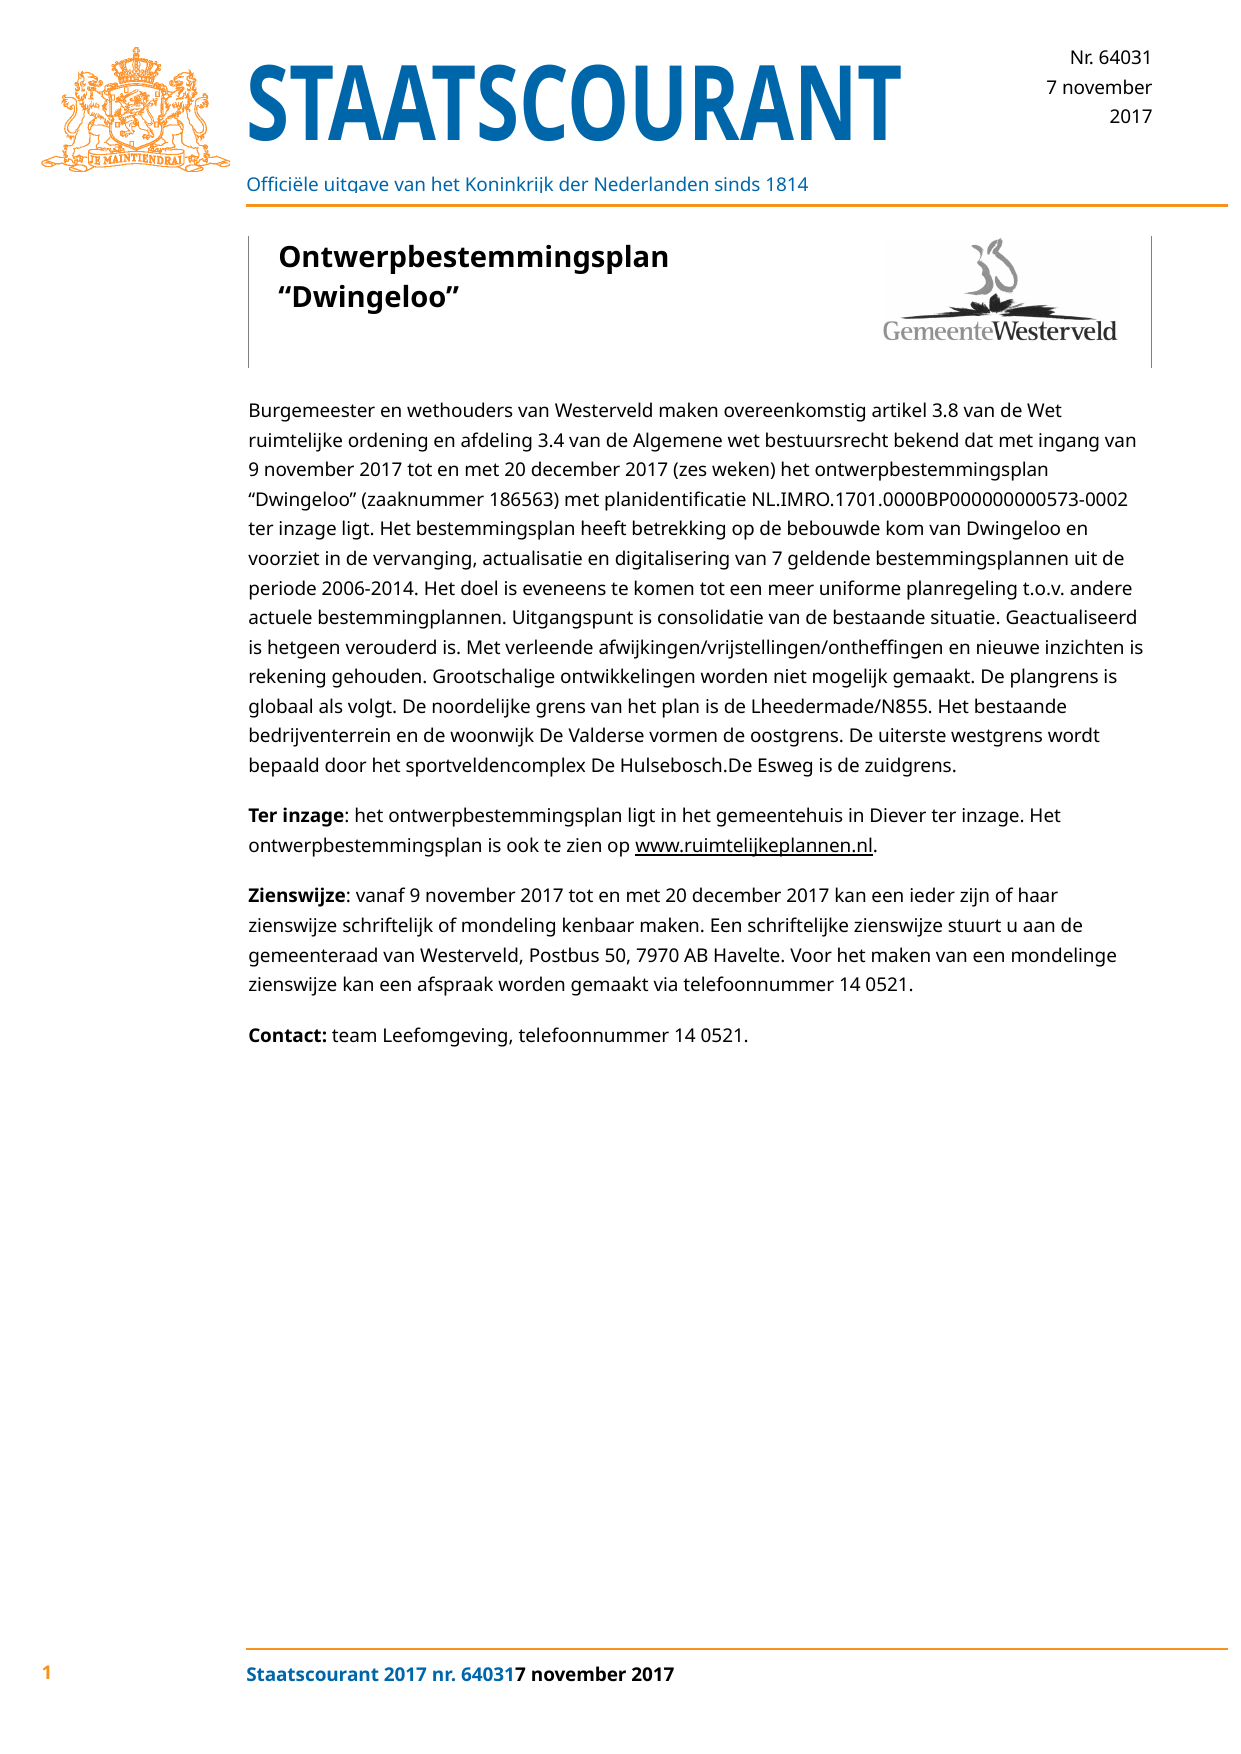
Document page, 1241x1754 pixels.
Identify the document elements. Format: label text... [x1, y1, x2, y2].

table_header [850, 236, 1151, 368]
table_header Ontwerpbestemmingsplan “Dwingeloo” [249, 236, 850, 368]
text Burgemeester en wethouders van Westerveld maken overeenkomstig artikel 3.8 van de Wet ruimtelijke ordening en afdeling 3.4 van de Algemene wet bestuursrecht bekend dat met ingang van 9 november 2017 tot en met 20 december 2017 (zes weken) het ontwerpbestemmingsplan “Dwingeloo” (zaaknummer 186563) met planidentificatie NL.IMRO.1701.0000BP000000000573-0002 ter inzage ligt. Het bestemmingsplan heeft betrekking op de bebouwde kom van Dwingeloo en voorziet in de vervanging, actualisatie en digitalisering van 7 geldende bestemmingsplannen uit de periode 2006-2014. Het doel is eveneens te komen tot een meer uniforme planregeling t.o.v. andere actuele bestemmingplannen. Uitgangspunt is consolidatie van de bestaande situatie. Geactualiseerd is hetgeen verouderd is. Met verleende afwijkingen/vrijstellingen/ontheffingen en nieuwe inzichten is rekening gehouden. Grootschalige ontwikkelingen worden niet mogelijk gemaakt. De plangrens is globaal als volgt. De noordelijke grens van het plan is de Lheedermade/N855. Het bestaande bedrijventerrein en de woonwijk De Valderse vormen de oostgrens. De uiterste westgrens wordt bepaald door het sportveldencomplex De Hulsebosch.De Esweg is de zuidgrens. [248, 397, 1152, 778]
text Contact: team Leefomgeving, telefoonnummer 14 0521. [248, 1022, 1152, 1047]
text Ter inzage: het ontwerpbestemmingsplan ligt in het gemeentehuis in Diever ter inzage. Het ontwerpbestemmingsplan is ook te zien op www.ruimtelijkeplannen.nl. [248, 803, 1152, 858]
picture [882, 236, 1119, 342]
text Zienswijze: vanaf 9 november 2017 tot en met 20 december 2017 kan een ieder zijn of haar zienswijze schriftelijk of mondeling kenbaar maken. Een schriftelijke zienswijze stuurt u aan de gemeenteraad van Westerveld, Postbus 50, 7970 AB Havelte. Voor het maken van een mondelinge zienswijze kan een afspraak worden gemaakt via telefoonnummer 14 0521. [248, 883, 1152, 997]
picture [41, 47, 231, 172]
